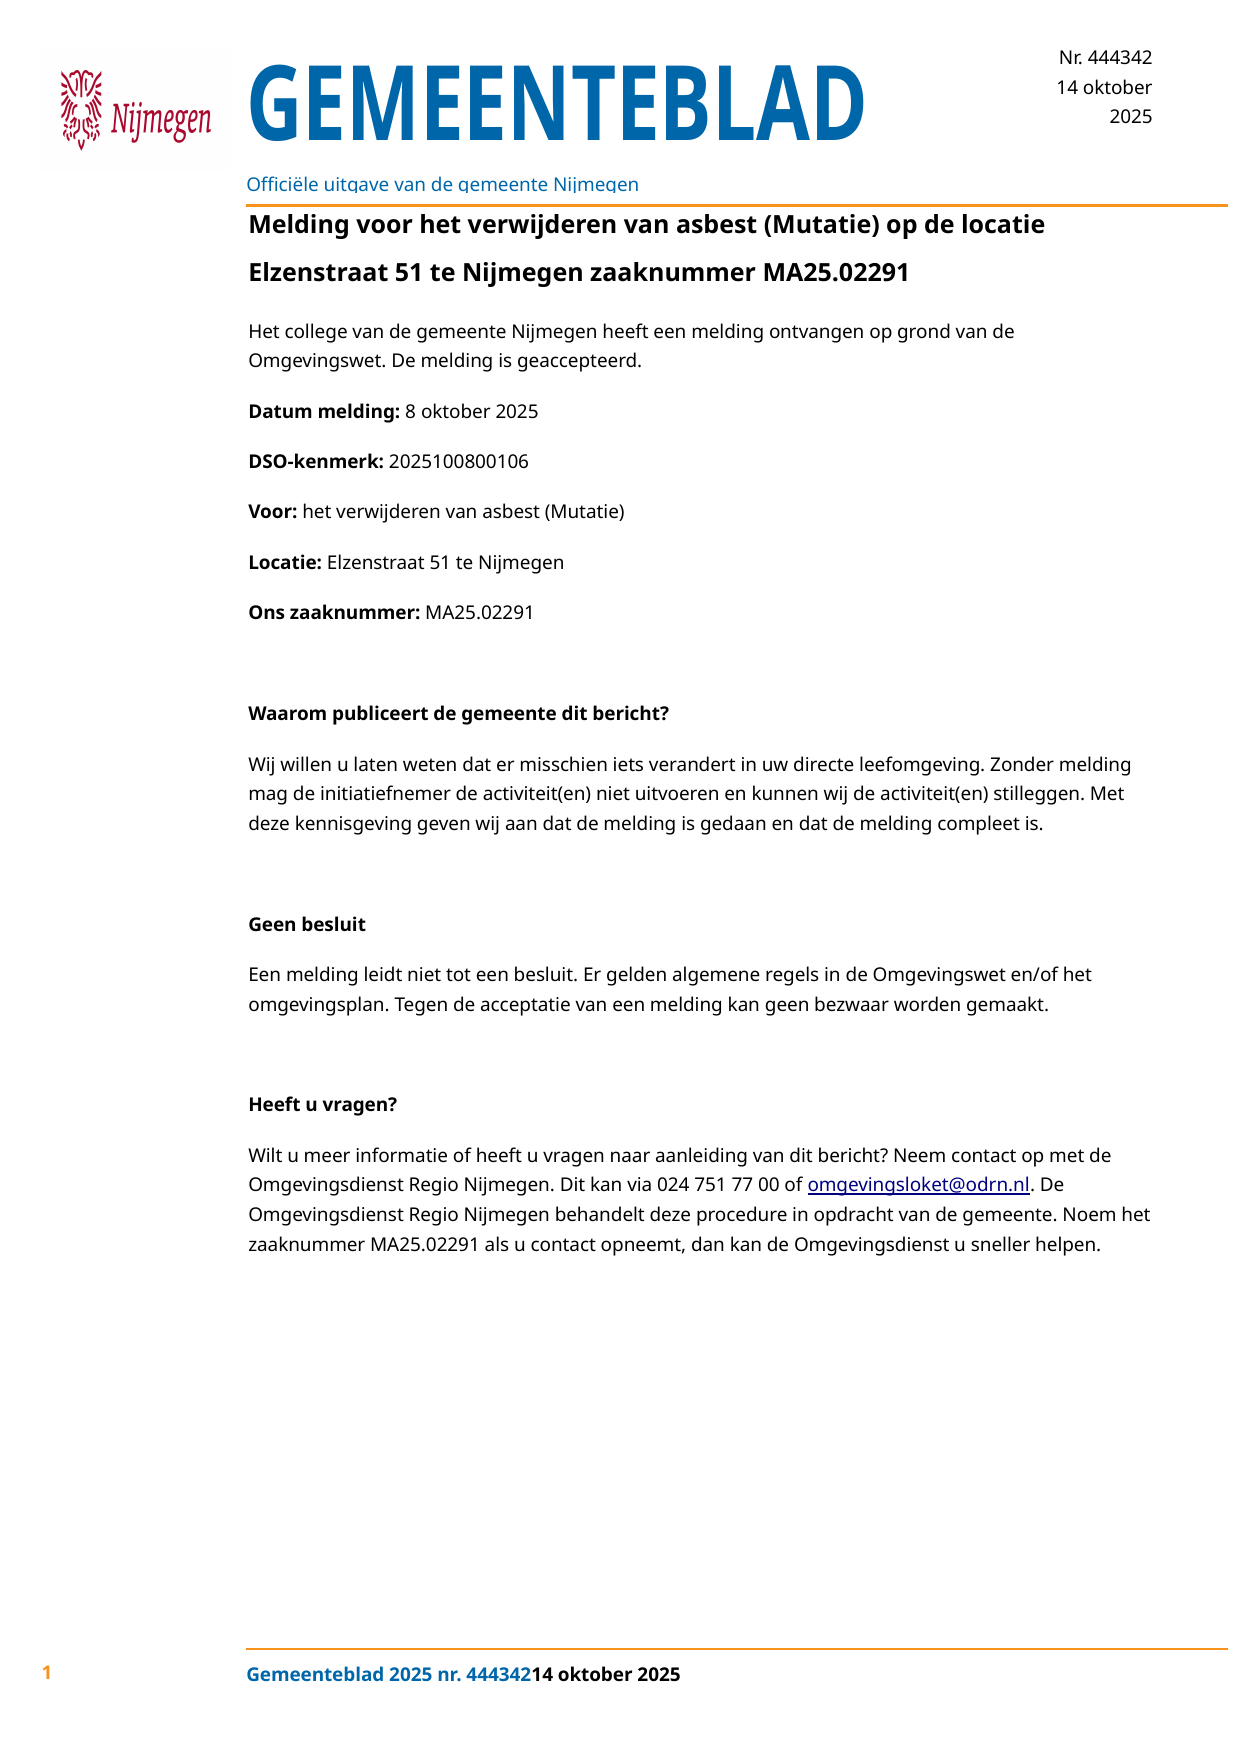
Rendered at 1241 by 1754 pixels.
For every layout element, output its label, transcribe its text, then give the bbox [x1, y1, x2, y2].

text Locatie: Elzenstraat 51 te Nijmegen [248, 549, 1152, 575]
text Datum melding: 8 oktober 2025 [248, 398, 1152, 424]
text Wij willen u laten weten dat er misschien iets verandert in uw directe leefomgeving. Zonder melding mag de initiatiefnemer de activiteit(en) niet uitvoeren en kunnen wij de activiteit(en) stilleggen. Met deze kennisgeving geven wij aan dat de melding is gedaan en dat de melding compleet is. [248, 751, 1152, 836]
text Voor: het verwijderen van asbest (Mutatie) [248, 499, 1152, 524]
text Het college van de gemeente Nijmegen heeft een melding ontvangen op grond van de Omgevingswet. De melding is geaccepteerd. [248, 318, 1152, 373]
text Wilt u meer informatie of heeft u vragen naar aanleiding van dit bericht? Neem contact op met de Omgevingsdienst Regio Nijmegen. Dit kan via 024 751 77 00 of omgevingsloket@odrn.nl. De Omgevingsdienst Regio Nijmegen behandelt deze procedure in opdracht van de gemeente. Noem het zaaknummer MA25.02291 als u contact opneemt, dan kan de Omgevingsdienst u sneller helpen. [248, 1142, 1152, 1257]
text Heeft u vragen? [248, 1092, 1152, 1117]
text Ons zaaknummer: MA25.02291 [248, 599, 1152, 625]
text Melding voor het verwijderen van asbest (Mutatie) op de locatie Elzenstraat 51 te Nijmegen zaaknummer MA25.02291 [248, 207, 1152, 288]
text DSO-kenmerk: 2025100800106 [248, 448, 1152, 474]
text Waarom publiceert de gemeente dit bericht? [248, 700, 1152, 726]
text Geen besluit [248, 911, 1152, 937]
picture [41, 47, 231, 172]
text Een melding leidt niet tot een besluit. Er gelden algemene regels in de Omgevingswet en/of het omgevingsplan. Tegen de acceptatie van een melding kan geen bezwaar worden gemaakt. [248, 961, 1152, 1017]
